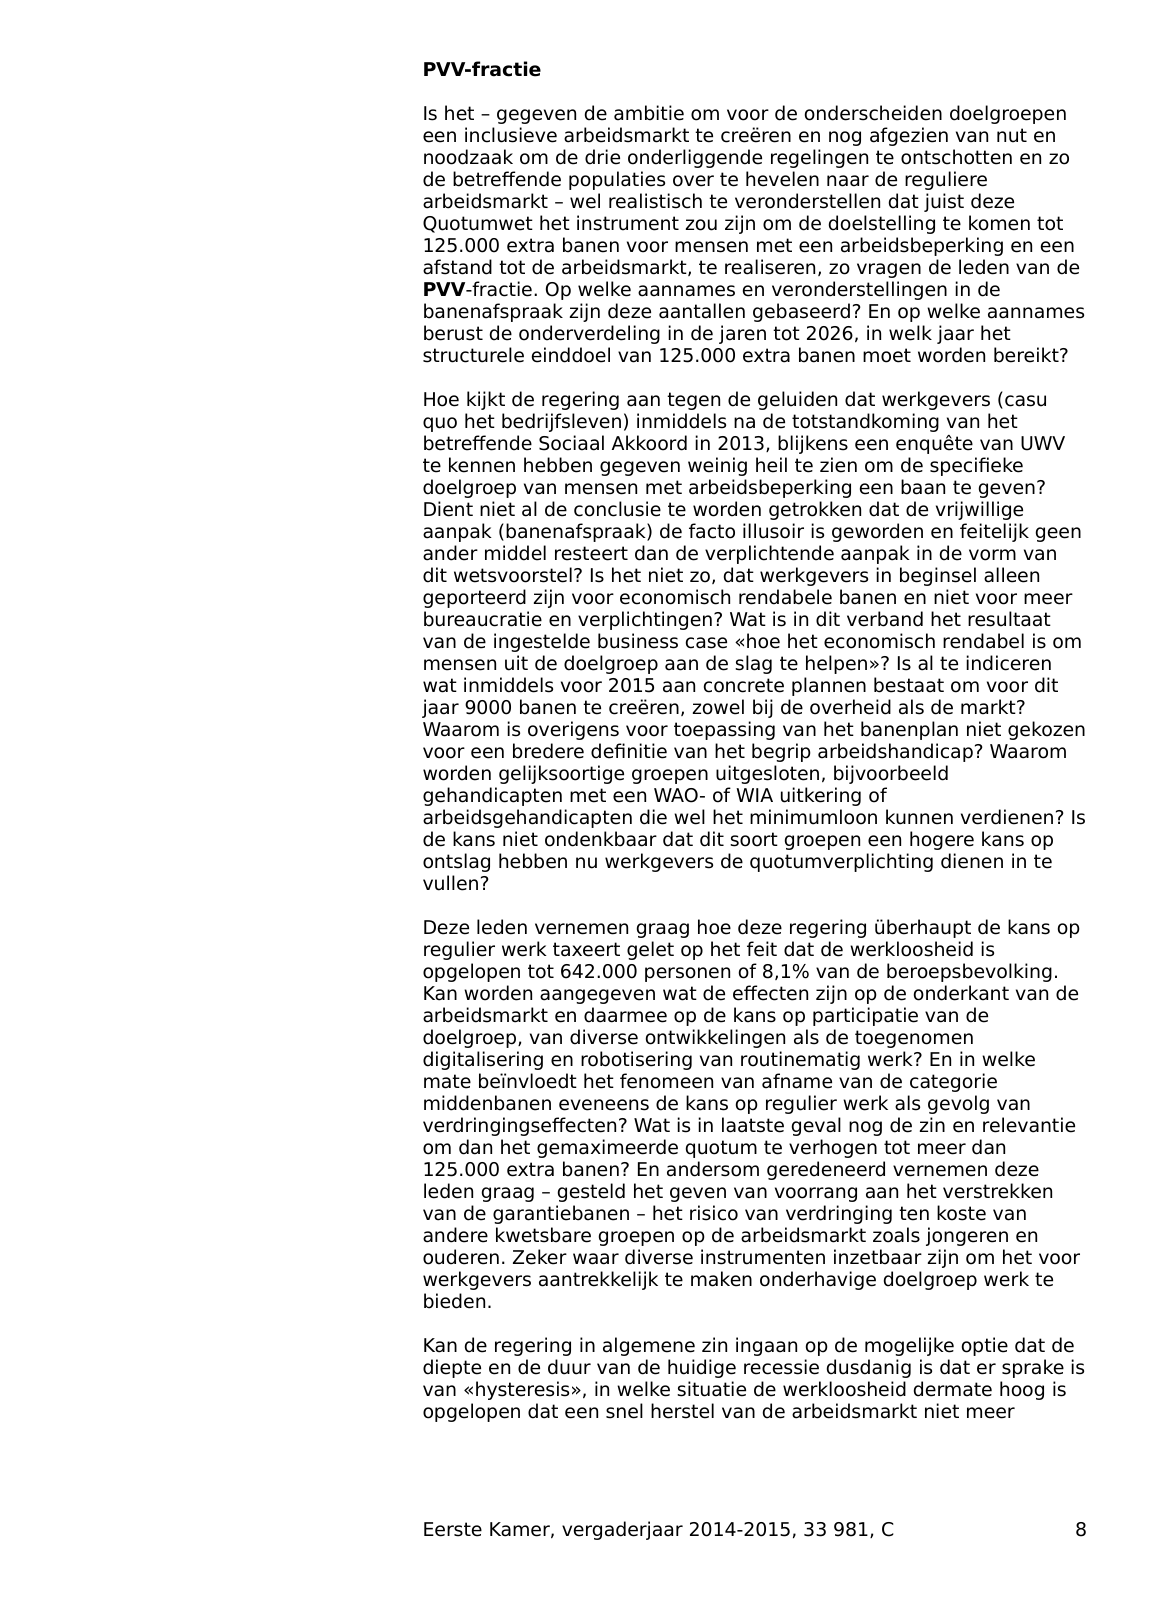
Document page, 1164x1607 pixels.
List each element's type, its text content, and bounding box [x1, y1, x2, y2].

text Hoe kijkt de regering aan tegen de geluiden dat werkgevers (casu quo het bedrijfsleven) inmiddels na de totstandkoming van het betreffende Sociaal Akkoord in 2013, blijkens een enquête van UWV te kennen hebben gegeven weinig heil te zien om de specifieke doelgroep van mensen met arbeidsbeperking een baan te geven? Dient niet al de conclusie te worden getrokken dat de vrijwillige aanpak (banenafspraak) de facto illusoir is geworden en feitelijk geen ander middel resteert dan de verplichtende aanpak in de vorm van dit wetsvoorstel? Is het niet zo, dat werkgevers in beginsel alleen geporteerd zijn voor economisch rendabele banen en niet voor meer bureaucratie en verplichtingen? Wat is in dit verband het resultaat van de ingestelde business case «hoe het economisch rendabel is om mensen uit de doelgroep aan de slag te helpen»? Is al te indiceren wat inmiddels voor 2015 aan concrete plannen bestaat om voor dit jaar 9000 banen te creëren, zowel bij de overheid als de markt? Waarom is overigens voor toepassing van het banenplan niet gekozen voor een bredere definitie van het begrip arbeidshandicap? Waarom worden gelijksoortige groepen uitgesloten, bijvoorbeeld gehandicapten met een WAO- of WIA uitkering of arbeidsgehandicapten die wel het minimumloon kunnen verdienen? Is de kans niet ondenkbaar dat dit soort groepen een hogere kans op ontslag hebben nu werkgevers de quotumverplichting dienen in te vullen? [422, 389, 1087, 895]
subtitle PVV-fractie [422, 59, 1087, 81]
text Is het – gegeven de ambitie om voor de onderscheiden doelgroepen een inclusieve arbeidsmarkt te creëren en nog afgezien van nut en noodzaak om de drie onderliggende regelingen te ontschotten en zo de betreffende populaties over te hevelen naar de reguliere arbeidsmarkt – wel realistisch te veronderstellen dat juist deze Quotumwet het instrument zou zijn om de doelstelling te komen tot 125.000 extra banen voor mensen met een arbeidsbeperking en een afstand tot de arbeidsmarkt, te realiseren, zo vragen de leden van de PVV-fractie. Op welke aannames en veronderstellingen in de banenafspraak zijn deze aantallen gebaseerd? En op welke aannames berust de onderverdeling in de jaren tot 2026, in welk jaar het structurele einddoel van 125.000 extra banen moet worden bereikt? [422, 103, 1087, 367]
text Deze leden vernemen graag hoe deze regering überhaupt de kans op regulier werk taxeert gelet op het feit dat de werkloosheid is opgelopen tot 642.000 personen of 8,1% van de beroepsbevolking. Kan worden aangegeven wat de effecten zijn op de onderkant van de arbeidsmarkt en daarmee op de kans op participatie van de doelgroep, van diverse ontwikkelingen als de toegenomen digitalisering en robotisering van routinematig werk? En in welke mate beïnvloedt het fenomeen van afname van de categorie middenbanen eveneens de kans op regulier werk als gevolg van verdringingseffecten? Wat is in laatste geval nog de zin en relevantie om dan het gemaximeerde quotum te verhogen tot meer dan 125.000 extra banen? En andersom geredeneerd vernemen deze leden graag – gesteld het geven van voorrang aan het verstrekken van de garantiebanen – het risico van verdringing ten koste van andere kwetsbare groepen op de arbeidsmarkt zoals jongeren en ouderen. Zeker waar diverse instrumenten inzetbaar zijn om het voor werkgevers aantrekkelijk te maken onderhavige doelgroep werk te bieden. [422, 917, 1087, 1312]
text Kan de regering in algemene zin ingaan op de mogelijke optie dat de diepte en de duur van de huidige recessie dusdanig is dat er sprake is van «hysteresis», in welke situatie de werkloosheid dermate hoog is opgelopen dat een snel herstel van de arbeidsmarkt niet meer [422, 1335, 1087, 1423]
